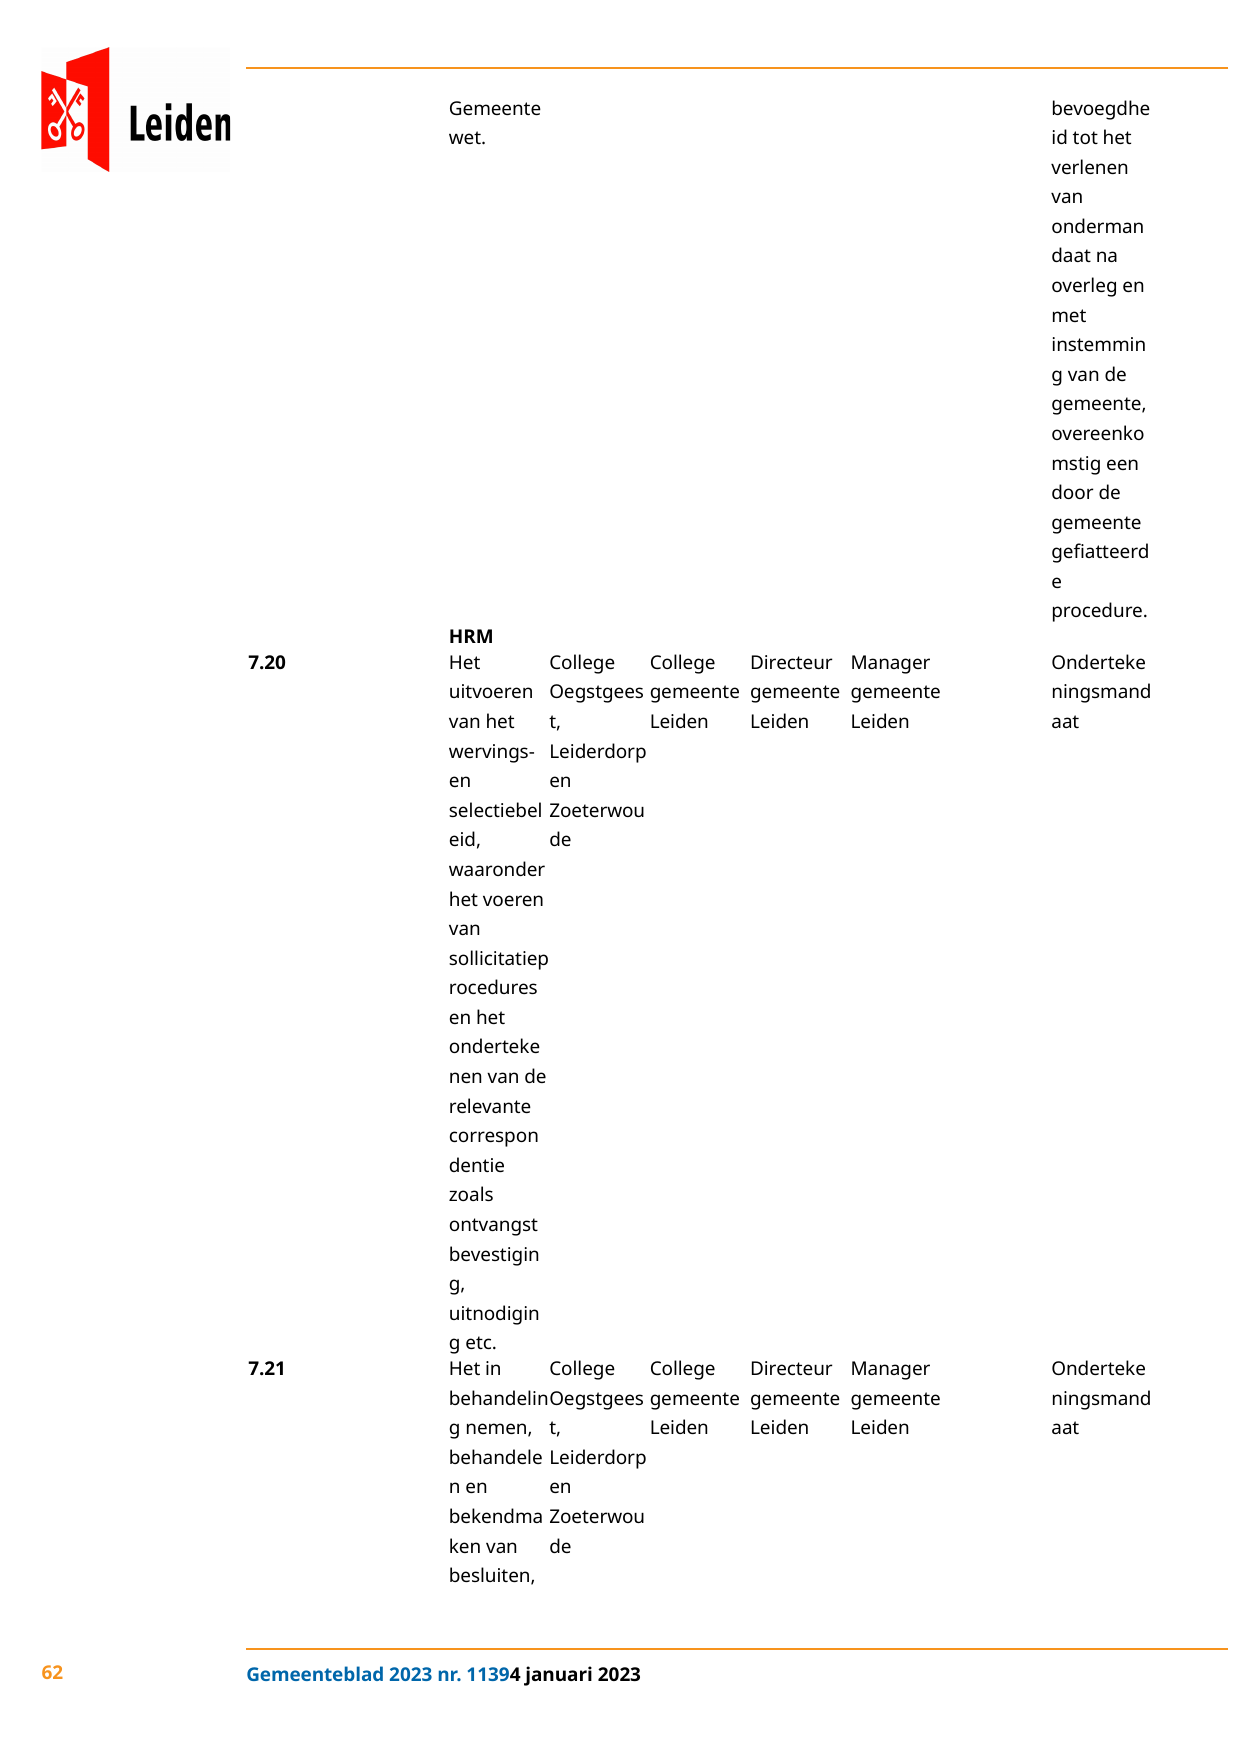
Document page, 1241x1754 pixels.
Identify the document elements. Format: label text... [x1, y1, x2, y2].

table_cell [1051, 624, 1152, 649]
table_cell [850, 95, 951, 623]
table_cell Manager gemeente Leiden [850, 649, 951, 1355]
table_cell Manager gemeente Leiden [850, 1355, 951, 1588]
table_cell [951, 649, 1051, 1355]
table_cell [650, 624, 750, 649]
picture [41, 47, 231, 172]
table_cell [248, 624, 348, 649]
table_cell Directeur gemeente Leiden [750, 1355, 850, 1588]
table_cell College Oegstgeest, Leiderdorp en Zoeterwoude [549, 1355, 649, 1588]
table_cell Het in behandeling nemen, behandelen en bekendmaken van besluiten, [449, 1355, 549, 1588]
table_cell Het uitvoeren van het wervings- en selectiebeleid, waaronder het voeren van sollicitatieprocedures en het ondertekenen van de relevante correspondentie zoals ontvangstbevestiging, uitnodiging etc. [449, 649, 549, 1355]
table_cell Gemeentewet. [449, 95, 549, 623]
table_cell [248, 95, 348, 623]
table_cell [951, 624, 1051, 649]
table_cell College gemeente Leiden [650, 1355, 750, 1588]
table_cell [549, 95, 649, 623]
table_cell Ondertekeningsmandaat [1051, 1355, 1152, 1588]
table_cell [348, 649, 449, 1355]
table_cell [951, 95, 1051, 623]
table_cell 7.20 [248, 649, 348, 1355]
table_cell [348, 95, 449, 623]
table_cell [348, 624, 449, 649]
table_cell College gemeente Leiden [650, 649, 750, 1355]
table_cell Directeur gemeente Leiden [750, 649, 850, 1355]
table_cell Ondertekeningsmandaat [1051, 649, 1152, 1355]
table_cell [750, 624, 850, 649]
table_cell [750, 95, 850, 623]
table_cell [850, 624, 951, 649]
table_cell [549, 624, 649, 649]
table_cell [951, 1355, 1051, 1588]
table_cell 7.21 [248, 1355, 348, 1588]
table_cell [348, 1355, 449, 1588]
table_cell HRM [449, 624, 549, 649]
table_cell College Oegstgeest, Leiderdorp en Zoeterwoude [549, 649, 649, 1355]
table_cell bevoegdheid tot het verlenen van ondermandaat na overleg en met instemming van de gemeente, overeenkomstig een door de gemeente gefiatteerde procedure. [1051, 95, 1152, 623]
table_cell [650, 95, 750, 623]
